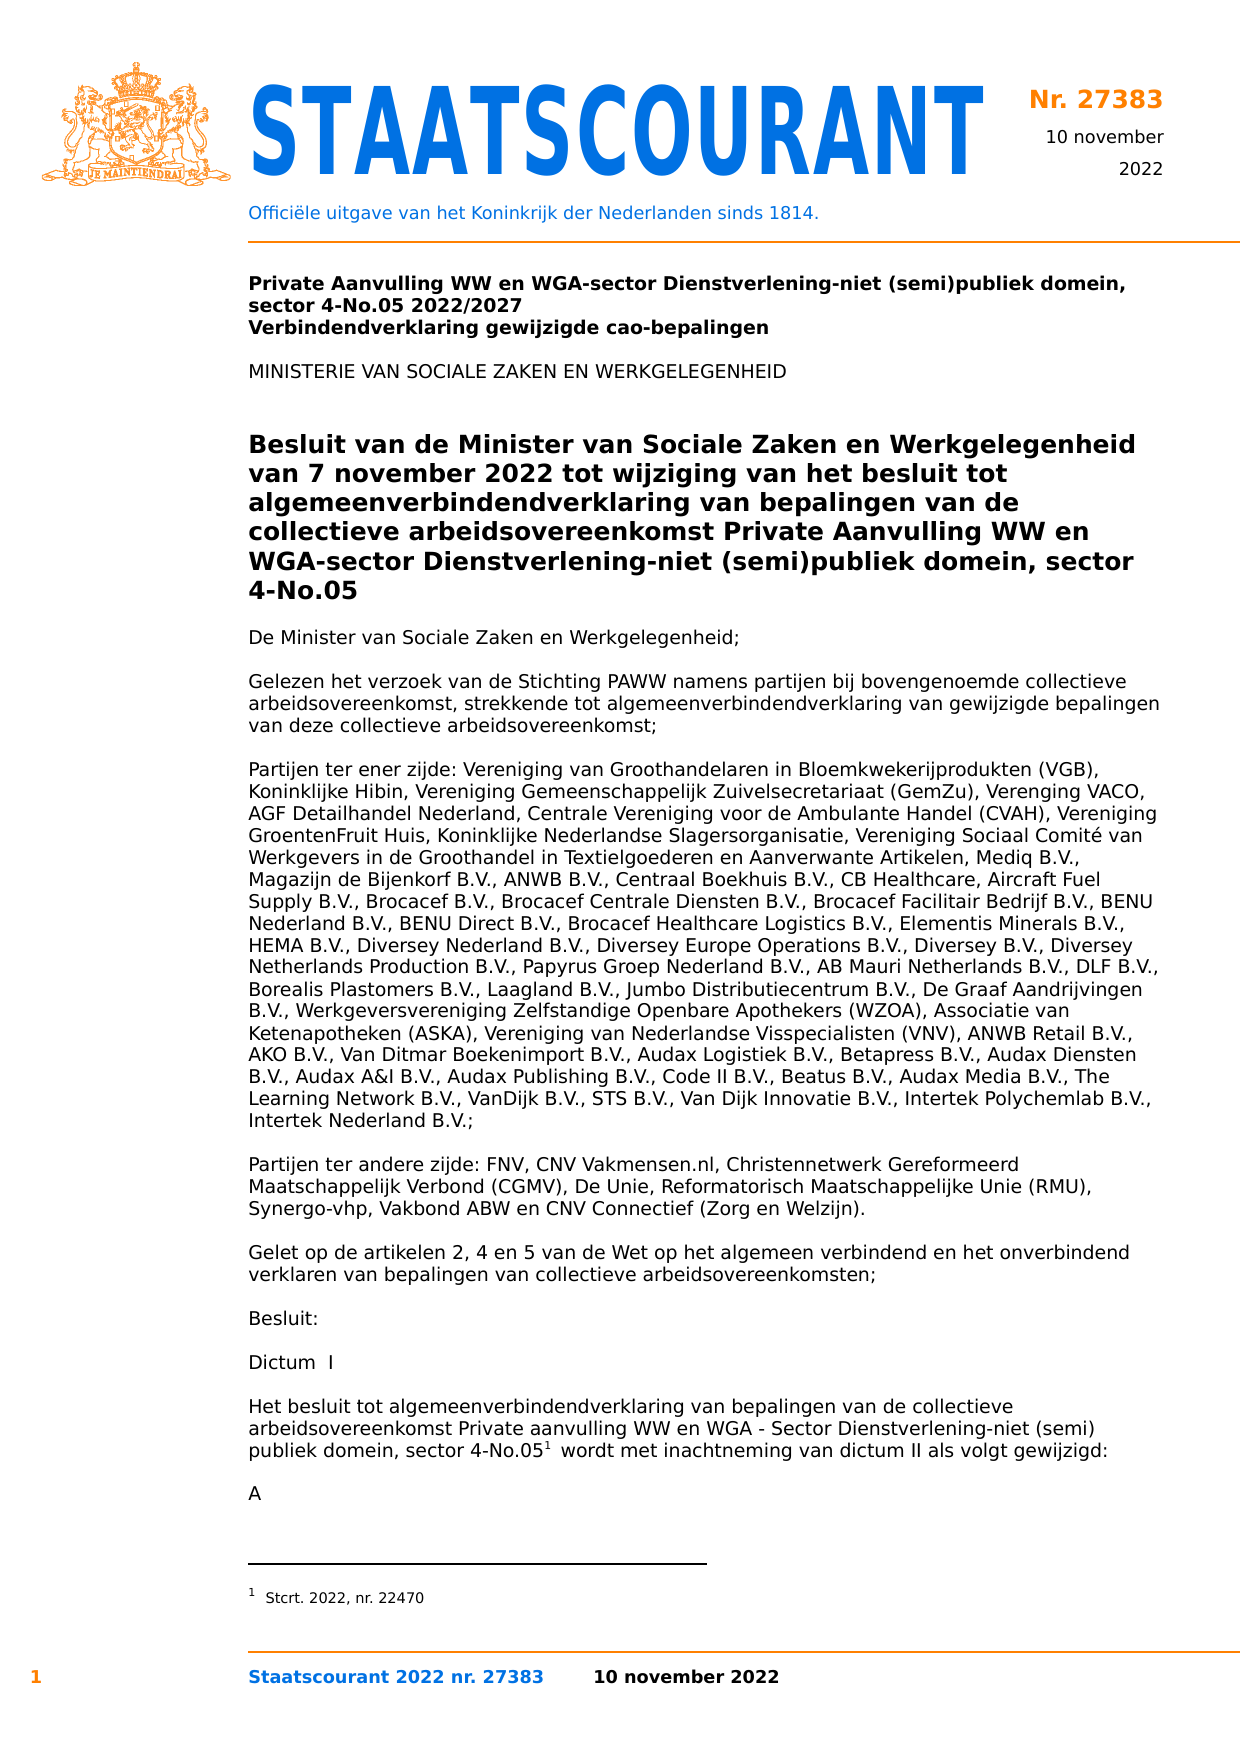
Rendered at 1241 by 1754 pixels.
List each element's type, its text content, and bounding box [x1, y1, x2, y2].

text Verbindendverklaring gewijzigde cao-bepalingen [248, 317, 1163, 339]
table_header Nr. 27383 [998, 62, 1240, 121]
text Stcrt. 2022, nr. 22470 [248, 1586, 1163, 1608]
text Partijen ter ener zijde: Vereniging van Groothandelaren in Bloemkwekerijprodukten (VGB), Koninklijke Hibin, Vereniging Gemeenschappelijk Zuivelsecretariaat (GemZu), Verenging VACO, AGF Detailhandel Nederland, Centrale Vereniging voor de Ambulante Handel (CVAH), Vereniging GroentenFruit Huis, Koninklijke Nederlandse Slagersorganisatie, Vereniging Sociaal Comité van Werkgevers in de Groothandel in Textielgoederen en Aanverwante Artikelen, Mediq B.V., Magazijn de Bijenkorf B.V., ANWB B.V., Centraal Boekhuis B.V., CB Healthcare, Aircraft Fuel Supply B.V., Brocacef B.V., Brocacef Centrale Diensten B.V., Brocacef Facilitair Bedrijf B.V., BENU Nederland B.V., BENU Direct B.V., Brocacef Healthcare Logistics B.V., Elementis Minerals B.V., HEMA B.V., Diversey Nederland B.V., Diversey Europe Operations B.V., Diversey B.V., Diversey Netherlands Production B.V., Papyrus Groep Nederland B.V., AB Mauri Netherlands B.V., DLF B.V., Borealis Plastomers B.V., Laagland B.V., Jumbo Distributiecentrum B.V., De Graaf Aandrijvingen B.V., Werkgeversvereniging Zelfstandige Openbare Apothekers (WZOA), Associatie van Ketenapotheken (ASKA), Vereniging van Nederlandse Visspecialisten (VNV), ANWB Retail B.V., AKO B.V., Van Ditmar Boekenimport B.V., Audax Logistiek B.V., Betapress B.V., Audax Diensten B.V., Audax A&I B.V., Audax Publishing B.V., Code II B.V., Beatus B.V., Audax Media B.V., The Learning Network B.V., VanDijk B.V., STS B.V., Van Dijk Innovatie B.V., Intertek Polychemlab B.V., Intertek Nederland B.V.; [248, 759, 1163, 1132]
picture [41, 62, 231, 186]
text Gelezen het verzoek van de Stichting PAWW namens partijen bij bovengenoemde collectieve arbeidsovereenkomst, strekkende tot algemeenverbindendverklaring van gewijzigde bepalingen van deze collectieve arbeidsovereenkomst; [248, 671, 1163, 737]
text Het besluit tot algemeenverbindendverklaring van bepalingen van de collectieve arbeidsovereenkomst Private aanvulling WW en WGA - Sector Dienstverlening-niet (semi) publiek domein, sector 4-No.05 wordt met inachtneming van dictum II als volgt gewijzigd: [248, 1396, 1163, 1461]
text Private Aanvulling WW en WGA-sector Dienstverlening-niet (semi)publiek domein, sector 4-No.05 2022/2027 [248, 273, 1163, 317]
text Dictum I [248, 1352, 1163, 1374]
text De Minister van Sociale Zaken en Werkgelegenheid; [248, 627, 1163, 649]
table_cell 10 november [998, 121, 1240, 153]
table_header STAATSCOURANT [248, 62, 998, 203]
text Besluit: [248, 1308, 1163, 1330]
text A [248, 1483, 1163, 1505]
table_cell 2022 [998, 153, 1240, 203]
text Gelet op de artikelen 2, 4 en 5 van de Wet op het algemeen verbindend en het onverbindend verklaren van bepalingen van collectieve arbeidsovereenkomsten; [248, 1242, 1163, 1286]
text Partijen ter andere zijde: FNV, CNV Vakmensen.nl, Christennetwerk Gereformeerd Maatschappelijk Verbond (CGMV), De Unie, Reformatorisch Maatschappelijke Unie (RMU), Synergo-vhp, Vakbond ABW en CNV Connectief (Zorg en Welzijn). [248, 1154, 1163, 1220]
table_cell Officiële uitgave van het Koninkrijk der Nederlanden sinds 1814. [248, 203, 1240, 241]
table_header [25, 62, 248, 241]
text MINISTERIE VAN SOCIALE ZAKEN EN WERKGELEGENHEID [248, 361, 1163, 383]
subtitle Besluit van de Minister van Sociale Zaken en Werkgelegenheid van 7 november 2022 tot wijziging van het besluit tot algemeenverbindendverklaring van bepalingen van de collectieve arbeidsovereenkomst Private Aanvulling WW en WGA-sector Dienstverlening-niet (semi)publiek domein, sector 4-No.05 [248, 430, 1163, 605]
